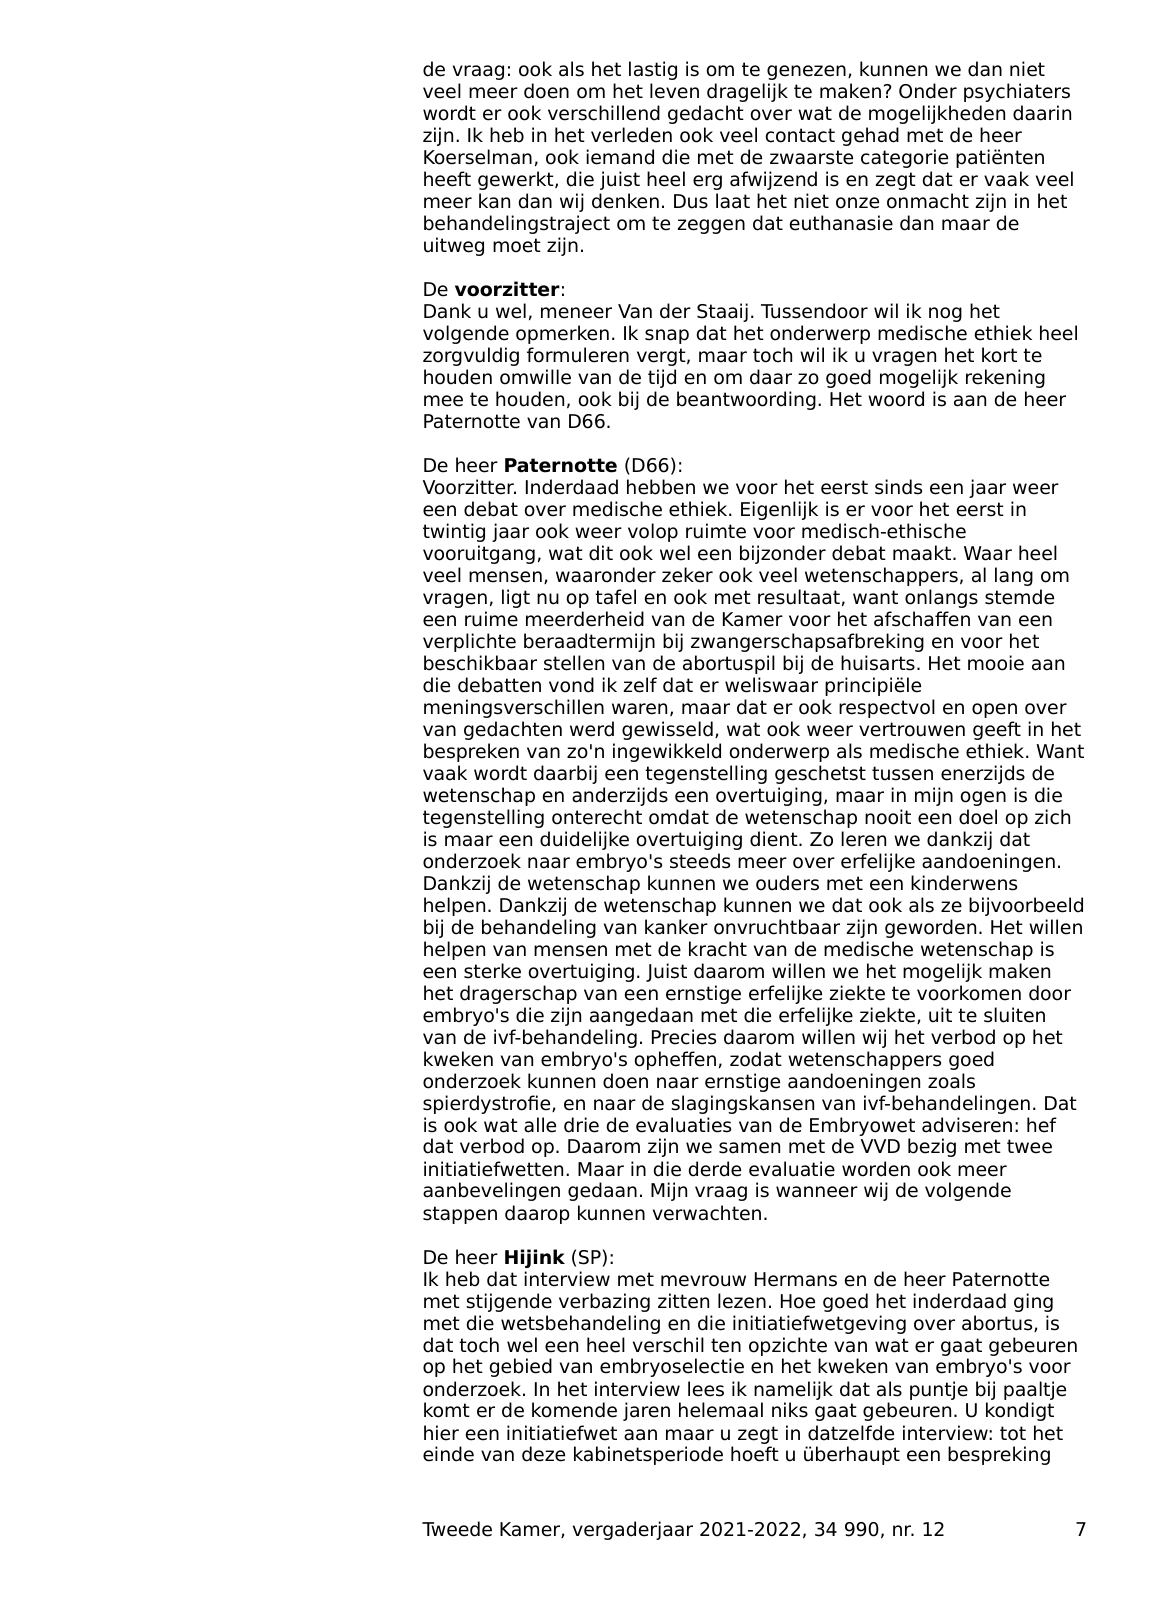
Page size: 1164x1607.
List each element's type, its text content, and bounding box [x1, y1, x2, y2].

text Dank u wel, meneer Van der Staaij. Tussendoor wil ik nog het volgende opmerken. Ik snap dat het onderwerp medische ethiek heel zorgvuldig formuleren vergt, maar toch wil ik u vragen het kort te houden omwille van de tijd en om daar zo goed mogelijk rekening mee te houden, ook bij de beantwoording. Het woord is aan de heer Paternotte van D66. [422, 301, 1087, 433]
text De heer Paternotte (D66): [422, 455, 1087, 477]
text Ik heb dat interview met mevrouw Hermans en de heer Paternotte met stijgende verbazing zitten lezen. Hoe goed het inderdaad ging met die wetsbehandeling en die initiatiefwetgeving over abortus, is dat toch wel een heel verschil ten opzichte van wat er gaat gebeuren op het gebied van embryoselectie en het kweken van embryo's voor onderzoek. In het interview lees ik namelijk dat als puntje bij paaltje komt er de komende jaren helemaal niks gaat gebeuren. U kondigt hier een initiatiefwet aan maar u zegt in datzelfde interview: tot het einde van deze kabinetsperiode hoeft u überhaupt een bespreking [422, 1268, 1087, 1466]
text Voorzitter. Inderdaad hebben we voor het eerst sinds een jaar weer een debat over medische ethiek. Eigenlijk is er voor het eerst in twintig jaar ook weer volop ruimte voor medisch-ethische vooruitgang, wat dit ook wel een bijzonder debat maakt. Waar heel veel mensen, waaronder zeker ook veel wetenschappers, al lang om vragen, ligt nu op tafel en ook met resultaat, want onlangs stemde een ruime meerderheid van de Kamer voor het afschaffen van een verplichte beraadtermijn bij zwangerschapsafbreking en voor het beschikbaar stellen van de abortuspil bij de huisarts. Het mooie aan die debatten vond ik zelf dat er weliswaar principiële meningsverschillen waren, maar dat er ook respectvol en open over van gedachten werd gewisseld, wat ook weer vertrouwen geeft in het bespreken van zo'n ingewikkeld onderwerp als medische ethiek. Want vaak wordt daarbij een tegenstelling geschetst tussen enerzijds de wetenschap en anderzijds een overtuiging, maar in mijn ogen is die tegenstelling onterecht omdat de wetenschap nooit een doel op zich is maar een duidelijke overtuiging dient. Zo leren we dankzij dat onderzoek naar embryo's steeds meer over erfelijke aandoeningen. Dankzij de wetenschap kunnen we ouders met een kinderwens helpen. Dankzij de wetenschap kunnen we dat ook als ze bijvoorbeeld bij de behandeling van kanker onvruchtbaar zijn geworden. Het willen helpen van mensen met de kracht van de medische wetenschap is een sterke overtuiging. Juist daarom willen we het mogelijk maken het dragerschap van een ernstige erfelijke ziekte te voorkomen door embryo's die zijn aangedaan met die erfelijke ziekte, uit te sluiten van de ivf-behandeling. Precies daarom willen wij het verbod op het kweken van embryo's opheffen, zodat wetenschappers goed onderzoek kunnen doen naar ernstige aandoeningen zoals spierdystrofie, en naar de slagingskansen van ivf-behandelingen. Dat is ook wat alle drie de evaluaties van de Embryowet adviseren: hef dat verbod op. Daarom zijn we samen met de VVD bezig met twee initiatiefwetten. Maar in die derde evaluatie worden ook meer aanbevelingen gedaan. Mijn vraag is wanneer wij de volgende stappen daarop kunnen verwachten. [422, 477, 1087, 1224]
text de vraag: ook als het lastig is om te genezen, kunnen we dan niet veel meer doen om het leven dragelijk te maken? Onder psychiaters wordt er ook verschillend gedacht over wat de mogelijkheden daarin zijn. Ik heb in het verleden ook veel contact gehad met de heer Koerselman, ook iemand die met de zwaarste categorie patiënten heeft gewerkt, die juist heel erg afwijzend is en zegt dat er vaak veel meer kan dan wij denken. Dus laat het niet onze onmacht zijn in het behandelingstraject om te zeggen dat euthanasie dan maar de uitweg moet zijn. [422, 59, 1087, 257]
text De voorzitter: [422, 279, 1087, 301]
text De heer Hijink (SP): [422, 1247, 1087, 1268]
